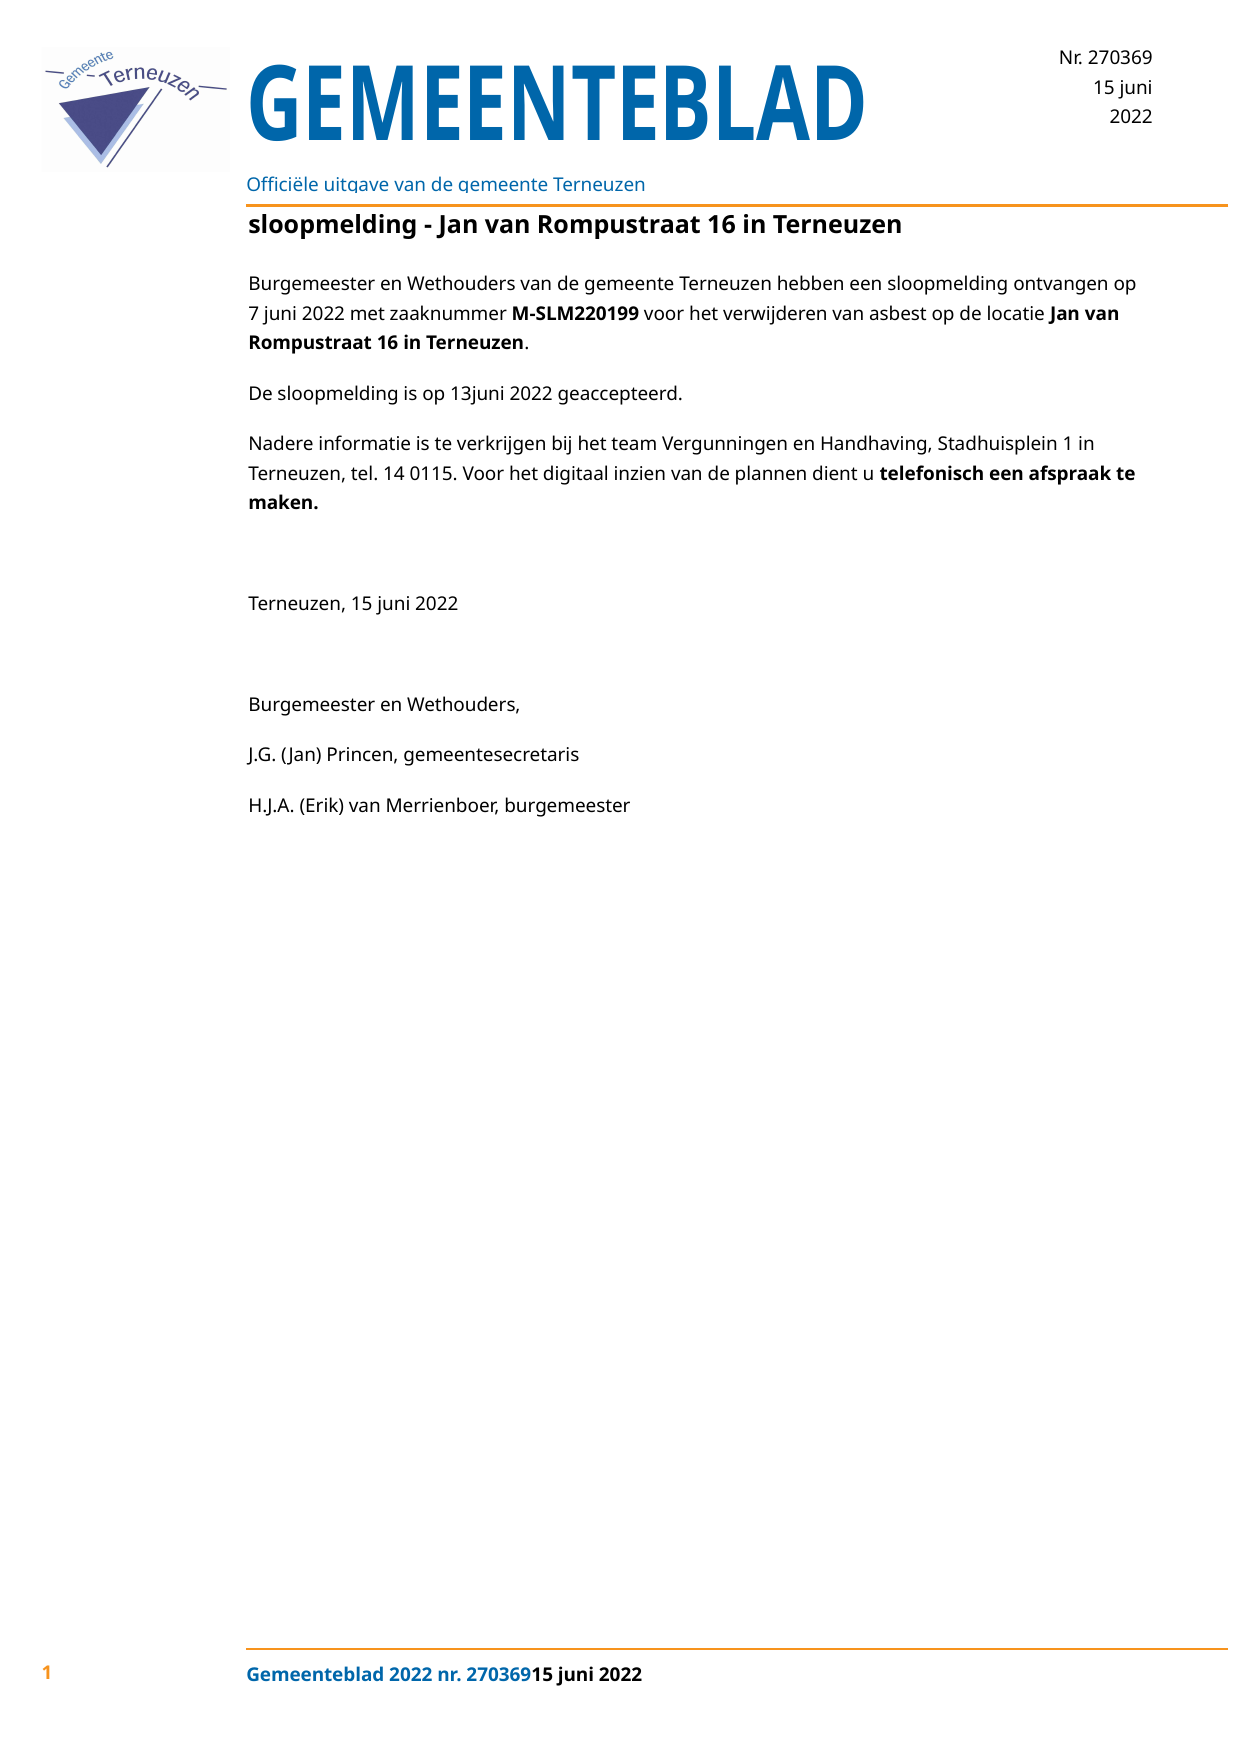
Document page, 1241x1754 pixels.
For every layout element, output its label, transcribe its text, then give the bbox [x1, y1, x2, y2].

picture [41, 47, 231, 172]
text sloopmelding - Jan van Rompustraat 16 in Terneuzen [248, 207, 1152, 241]
text Burgemeester en Wethouders van de gemeente Terneuzen hebben een sloopmelding ontvangen op 7 juni 2022 met zaaknummer M-SLM220199 voor het verwijderen van asbest op de locatie Jan van Rompustraat 16 in Terneuzen. [248, 270, 1152, 355]
text H.J.A. (Erik) van Merrienboer, burgemeester [248, 792, 1152, 818]
text J.G. (Jan) Princen, gemeentesecretaris [248, 742, 1152, 767]
text Terneuzen, 15 juni 2022 [248, 590, 1152, 616]
text De sloopmelding is op 13juni 2022 geaccepteerd. [248, 380, 1152, 406]
text Burgemeester en Wethouders, [248, 691, 1152, 717]
text Nadere informatie is te verkrijgen bij het team Vergunningen en Handhaving, Stadhuisplein 1 in Terneuzen, tel. 14 0115. Voor het digitaal inzien van de plannen dient u telefonisch een afspraak te maken. [248, 430, 1152, 515]
